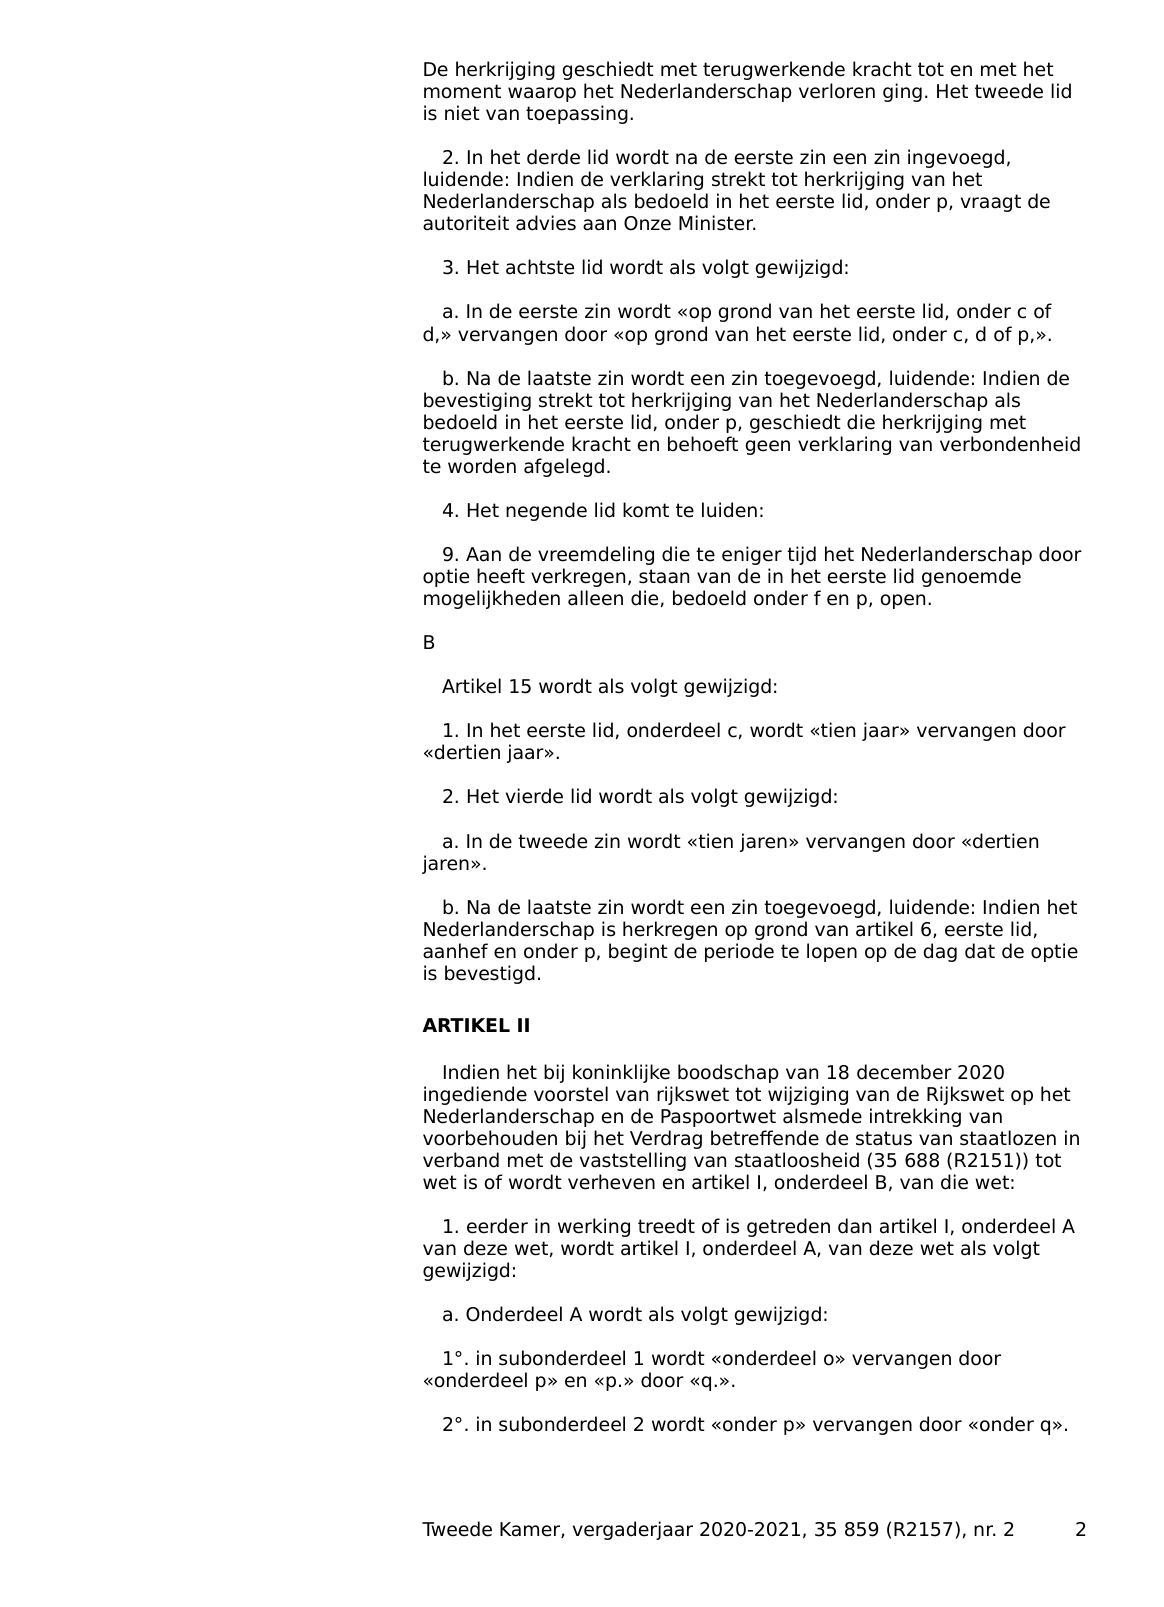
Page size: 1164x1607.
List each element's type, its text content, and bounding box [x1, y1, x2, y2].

text a. In de eerste zin wordt «op grond van het eerste lid, onder c of d,» vervangen door «op grond van het eerste lid, onder c, d of p,». [422, 301, 1087, 345]
text 1. In het eerste lid, onderdeel c, wordt «tien jaar» vervangen door «dertien jaar». [422, 720, 1087, 764]
text a. Onderdeel A wordt als volgt gewijzigd: [422, 1304, 1087, 1326]
text De herkrijging geschiedt met terugwerkende kracht tot en met het moment waarop het Nederlanderschap verloren ging. Het tweede lid is niet van toepassing. [422, 59, 1087, 125]
text 2°. in subonderdeel 2 wordt «onder p» vervangen door «onder q». [422, 1414, 1087, 1436]
text Indien het bij koninklijke boodschap van 18 december 2020 ingediende voorstel van rijkswet tot wijziging van de Rijkswet op het Nederlanderschap en de Paspoortwet alsmede intrekking van voorbehouden bij het Verdrag betreffende de status van staatlozen in verband met de vaststelling van staatloosheid (35 688 (R2151)) tot wet is of wordt verheven en artikel I, onderdeel B, van die wet: [422, 1062, 1087, 1193]
text a. In de tweede zin wordt «tien jaren» vervangen door «dertien jaren». [422, 831, 1087, 874]
text 1°. in subonderdeel 1 wordt «onderdeel o» vervangen door «onderdeel p» en «p.» door «q.». [422, 1348, 1087, 1392]
text b. Na de laatste zin wordt een zin toegevoegd, luidende: Indien de bevestiging strekt tot herkrijging van het Nederlanderschap als bedoeld in het eerste lid, onder p, geschiedt die herkrijging met terugwerkende kracht en behoeft geen verklaring van verbondenheid te worden afgelegd. [422, 368, 1087, 477]
text Artikel 15 wordt als volgt gewijzigd: [422, 676, 1087, 698]
text 2. In het derde lid wordt na de eerste zin een zin ingevoegd, luidende: Indien de verklaring strekt tot herkrijging van het Nederlanderschap als bedoeld in het eerste lid, onder p, vraagt de autoriteit advies aan Onze Minister. [422, 147, 1087, 235]
subtitle ARTIKEL II [422, 1015, 1087, 1037]
text 4. Het negende lid komt te luiden: [422, 500, 1087, 522]
text b. Na de laatste zin wordt een zin toegevoegd, luidende: Indien het Nederlanderschap is herkregen op grond van artikel 6, eerste lid, aanhef en onder p, begint de periode te lopen op de dag dat de optie is bevestigd. [422, 897, 1087, 985]
text 9. Aan de vreemdeling die te eniger tijd het Nederlanderschap door optie heeft verkregen, staan van de in het eerste lid genoemde mogelijkheden alleen die, bedoeld onder f en p, open. [422, 544, 1087, 610]
text 1. eerder in werking treedt of is getreden dan artikel I, onderdeel A van deze wet, wordt artikel I, onderdeel A, van deze wet als volgt gewijzigd: [422, 1216, 1087, 1282]
text B [422, 632, 1087, 654]
text 3. Het achtste lid wordt als volgt gewijzigd: [422, 257, 1087, 279]
text 2. Het vierde lid wordt als volgt gewijzigd: [422, 786, 1087, 808]
